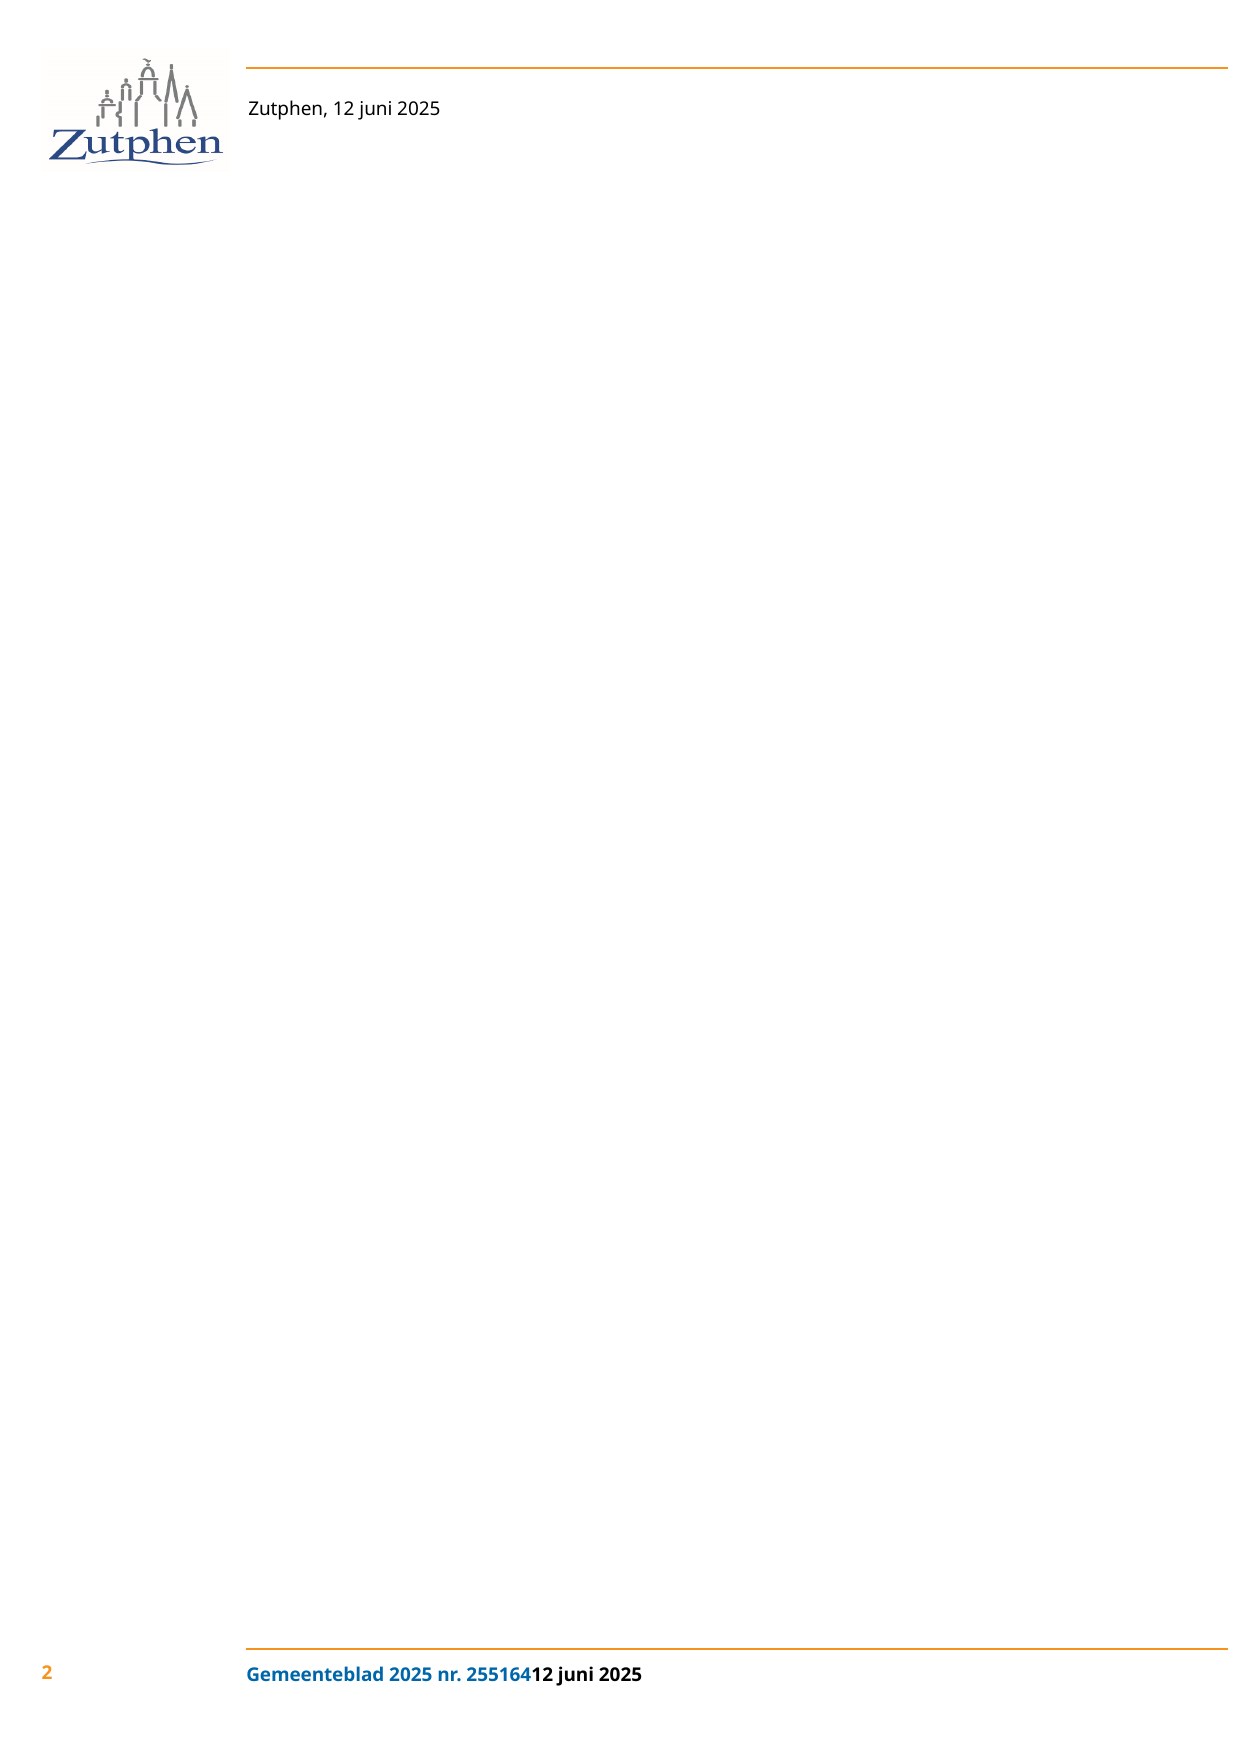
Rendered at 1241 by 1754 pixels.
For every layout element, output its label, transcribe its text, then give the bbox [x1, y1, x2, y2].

text Zutphen, 12 juni 2025 [248, 95, 1152, 121]
picture [41, 47, 231, 172]
